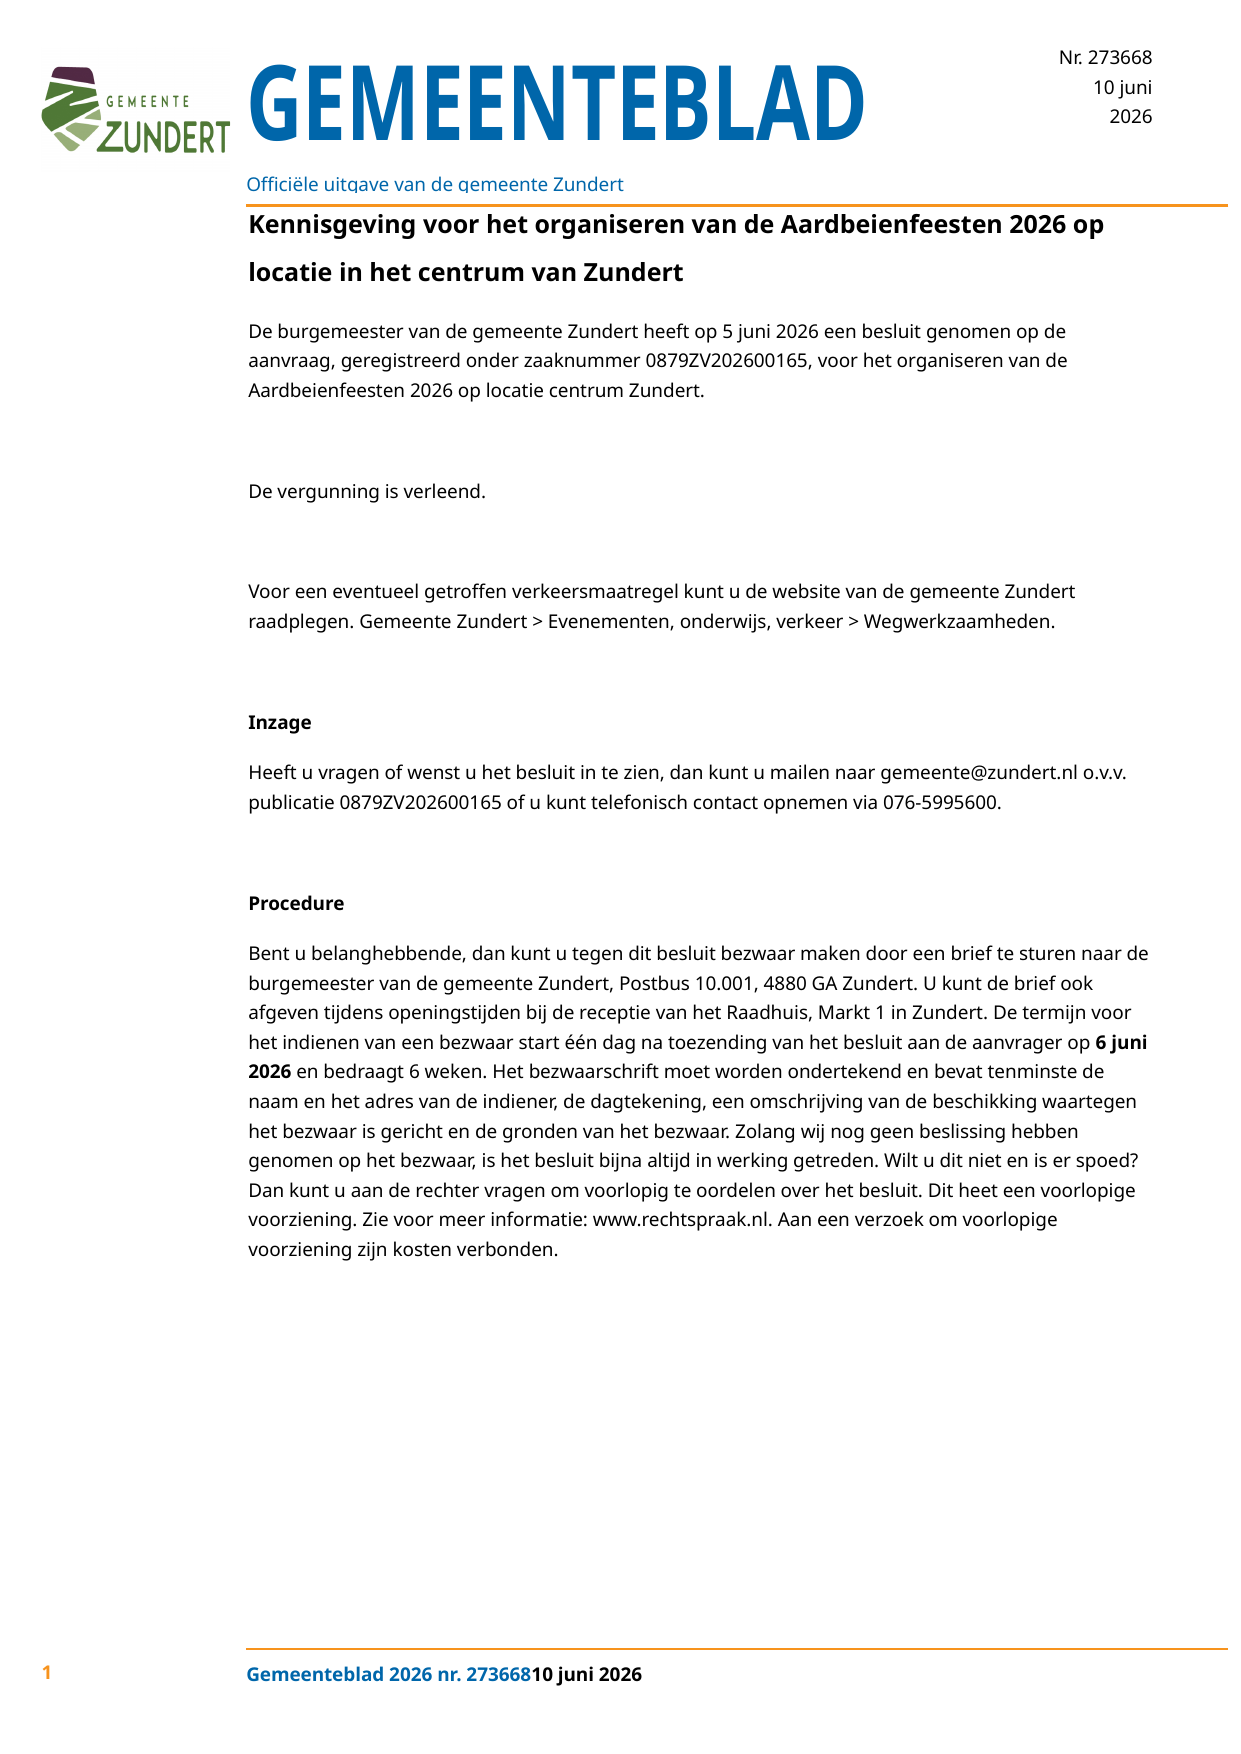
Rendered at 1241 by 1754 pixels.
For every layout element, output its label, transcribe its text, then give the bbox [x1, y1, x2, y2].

text Voor een eventueel getroffen verkeersmaatregel kunt u de website van de gemeente Zundert raadplegen. Gemeente Zundert > Evenementen, onderwijs, verkeer > Wegwerkzaamheden. [248, 579, 1152, 634]
text De vergunning is verleend. [248, 478, 1152, 504]
text Bent u belanghebbende, dan kunt u tegen dit besluit bezwaar maken door een brief te sturen naar de burgemeester van de gemeente Zundert, Postbus 10.001, 4880 GA Zundert. U kunt de brief ook afgeven tijdens openingstijden bij de receptie van het Raadhuis, Markt 1 in Zundert. De termijn voor het indienen van een bezwaar start één dag na toezending van het besluit aan de aanvrager op 6 juni 2026 en bedraagt 6 weken. Het bezwaarschrift moet worden ondertekend en bevat tenminste de naam en het adres van de indiener, de dagtekening, een omschrijving van de beschikking waartegen het bezwaar is gericht en de gronden van het bezwaar. Zolang wij nog geen beslissing hebben genomen op het bezwaar, is het besluit bijna altijd in werking getreden. Wilt u dit niet en is er spoed? Dan kunt u aan de rechter vragen om voorlopig te oordelen over het besluit. Dit heet een voorlopige voorziening. Zie voor meer informatie: www.rechtspraak.nl. Aan een verzoek om voorlopige voorziening zijn kosten verbonden. [248, 940, 1152, 1262]
text Inzage [248, 709, 1152, 735]
text De burgemeester van de gemeente Zundert heeft op 5 juni 2026 een besluit genomen op de aanvraag, geregistreerd onder zaaknummer 0879ZV202600165, voor het organiseren van de Aardbeienfeesten 2026 op locatie centrum Zundert. [248, 318, 1152, 403]
text Kennisgeving voor het organiseren van de Aardbeienfeesten 2026 op locatie in het centrum van Zundert [248, 207, 1152, 288]
picture [41, 47, 231, 172]
text Procedure [248, 890, 1152, 916]
text Heeft u vragen of wenst u het besluit in te zien, dan kunt u mailen naar gemeente@zundert.nl o.v.v. publicatie 0879ZV202600165 of u kunt telefonisch contact opnemen via 076-5995600. [248, 759, 1152, 815]
